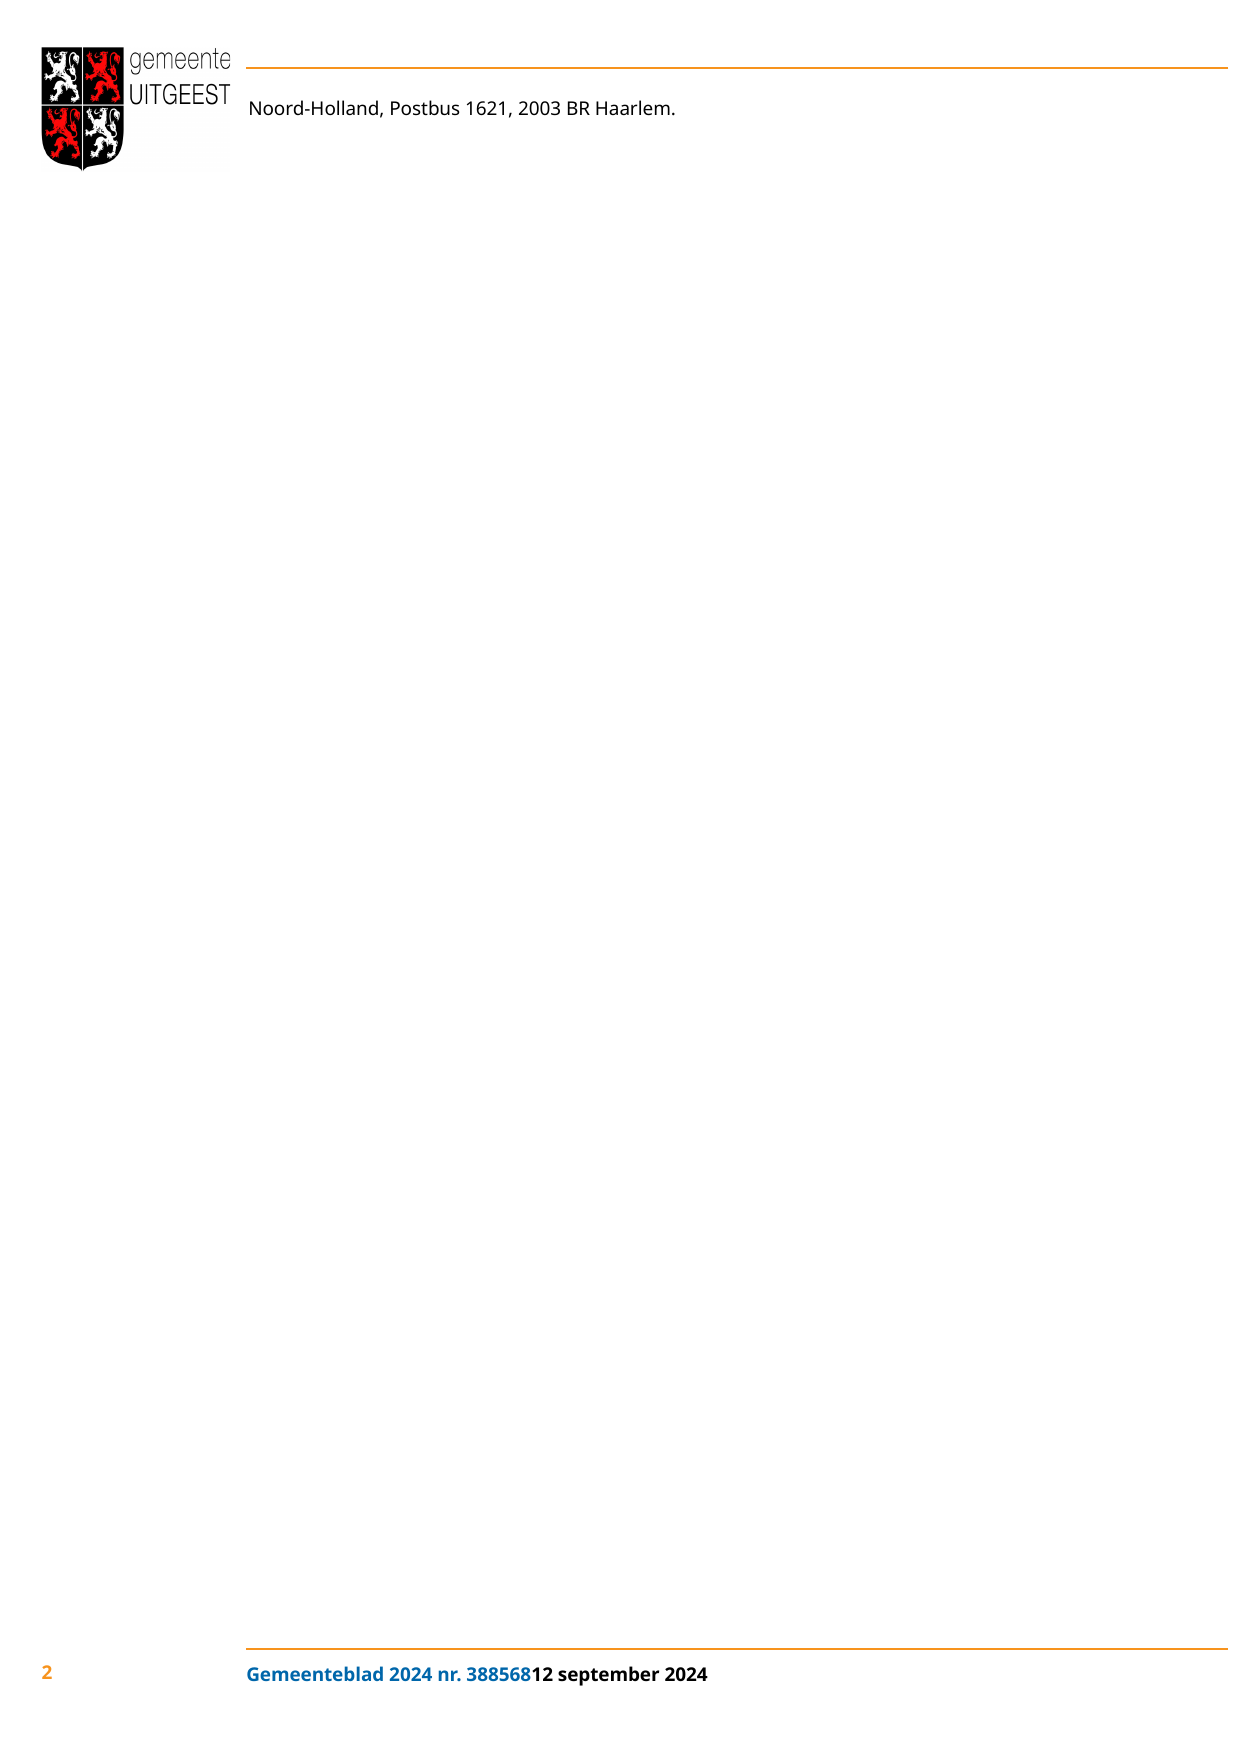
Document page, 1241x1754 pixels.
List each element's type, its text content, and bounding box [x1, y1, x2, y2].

text Noord-Holland, Postbus 1621, 2003 BR Haarlem. [248, 95, 1152, 121]
picture [41, 47, 231, 172]
